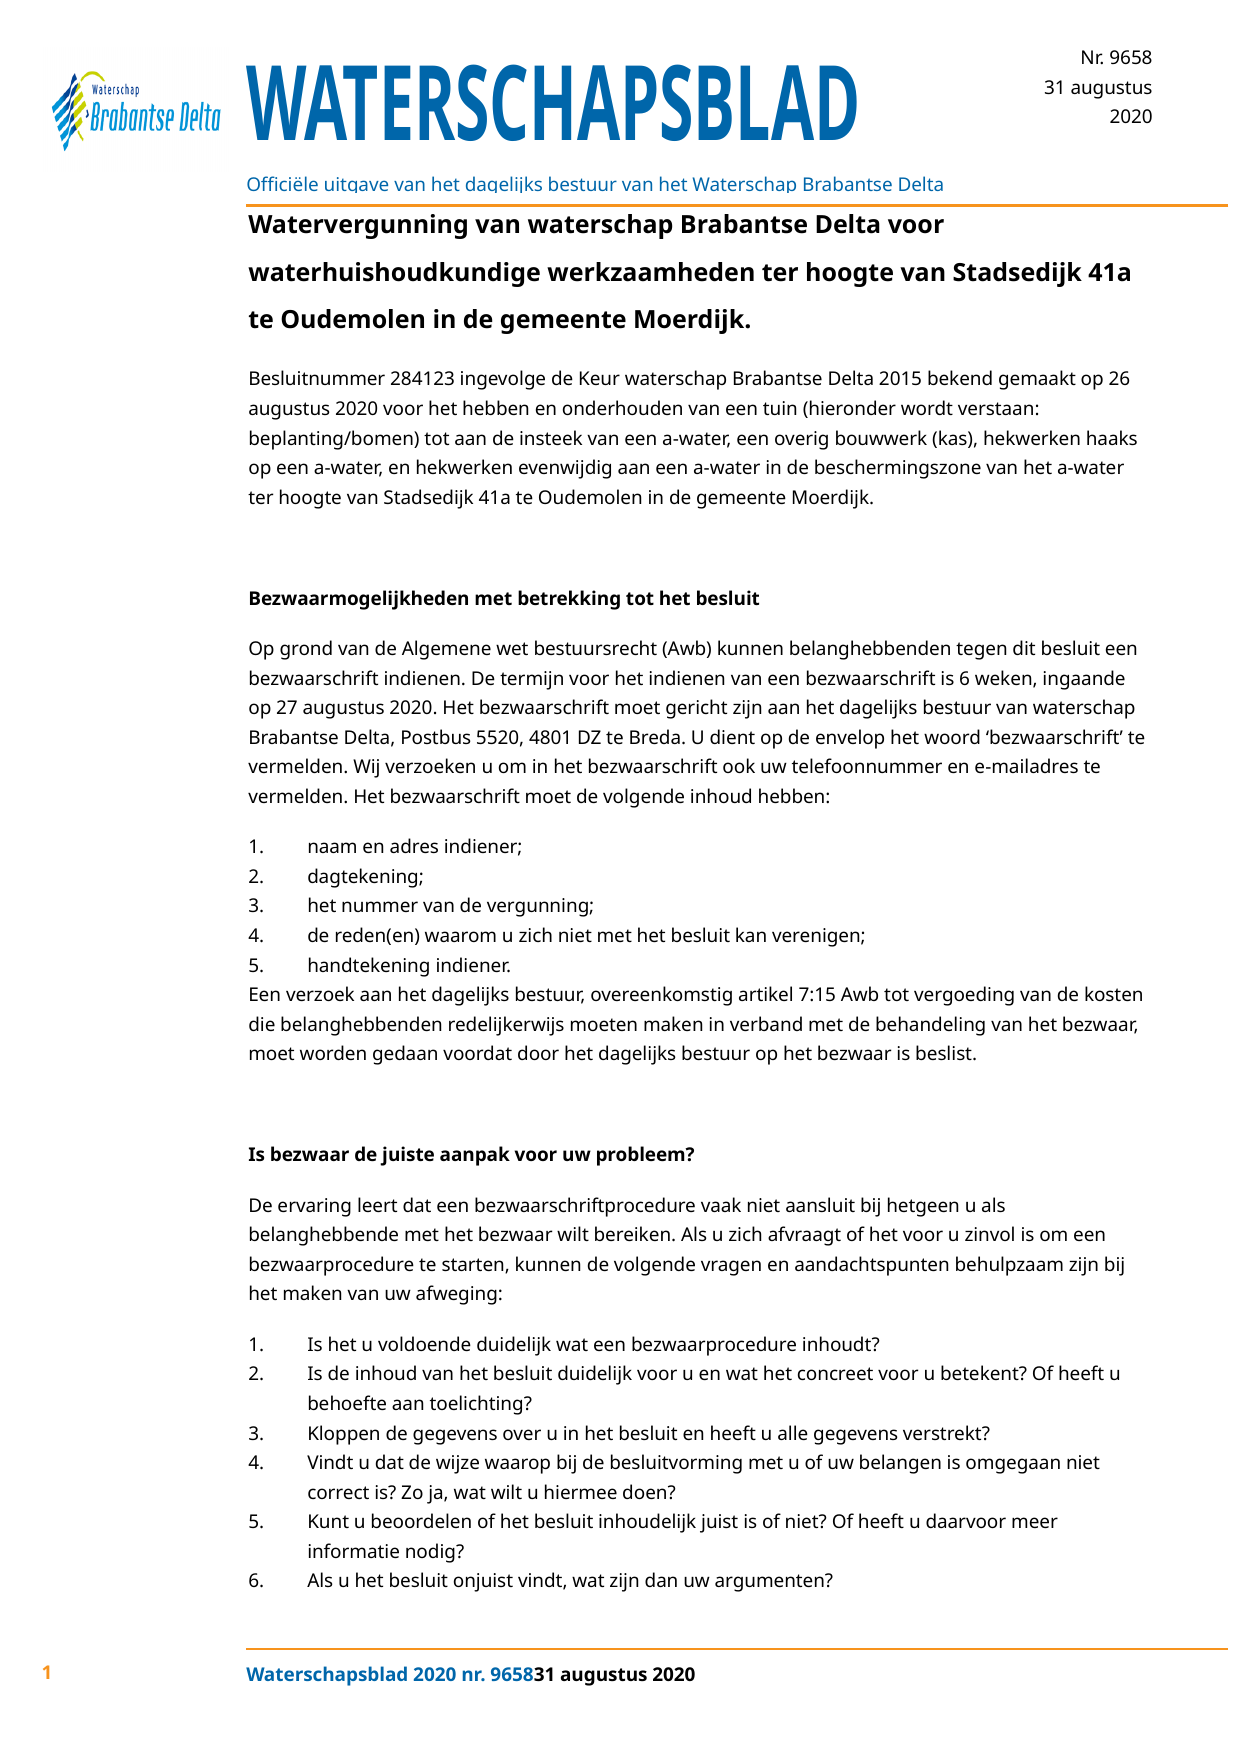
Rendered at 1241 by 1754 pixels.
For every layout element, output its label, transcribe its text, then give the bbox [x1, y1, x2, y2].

text Is bezwaar de juiste aanpak voor uw probleem? [248, 1141, 1152, 1167]
list Kloppen de gegevens over u in het besluit en heeft u alle gegevens verstrekt? [248, 1420, 1152, 1445]
list dagtekening; [248, 863, 1152, 889]
text De ervaring leert dat een bezwaarschriftprocedure vaak niet aansluit bij hetgeen u als belanghebbende met het bezwaar wilt bereiken. Als u zich afvraagt of het voor u zinvol is om een bezwaarprocedure te starten, kunnen de volgende vragen en aandachtspunten behulpzaam zijn bij het maken van uw afweging: [248, 1192, 1152, 1306]
list Vindt u dat de wijze waarop bij de besluitvorming met u of uw belangen is omgegaan niet correct is? Zo ja, wat wilt u hiermee doen? [248, 1449, 1152, 1504]
text Watervergunning van waterschap Brabantse Delta voor waterhuishoudkundige werkzaamheden ter hoogte van Stadsedijk 41a te Oudemolen in de gemeente Moerdijk. [248, 207, 1152, 336]
text Een verzoek aan het dagelijks bestuur, overeenkomstig artikel 7:15 Awb tot vergoeding van de kosten die belanghebbenden redelijkerwijs moeten maken in verband met de behandeling van het bezwaar, moet worden gedaan voordat door het dagelijks bestuur op het bezwaar is beslist. [248, 981, 1152, 1066]
list Kunt u beoordelen of het besluit inhoudelijk juist is of niet? Of heeft u daarvoor meer informatie nodig? [248, 1508, 1152, 1564]
list naam en adres indiener; [248, 833, 1152, 859]
text Op grond van de Algemene wet bestuursrecht (Awb) kunnen belanghebbenden tegen dit besluit een bezwaarschrift indienen. De termijn voor het indienen van een bezwaarschrift is 6 weken, ingaande op 27 augustus 2020. Het bezwaarschrift moet gericht zijn aan het dagelijks bestuur van waterschap Brabantse Delta, Postbus 5520, 4801 DZ te Breda. U dient op de envelop het woord ‘bezwaarschrift’ te vermelden. Wij verzoeken u om in het bezwaarschrift ook uw telefoonnummer en e‑mailadres te vermelden. Het bezwaarschrift moet de volgende inhoud hebben: [248, 635, 1152, 809]
picture [41, 47, 231, 172]
list Als u het besluit onjuist vindt, wat zijn dan uw argumenten? [248, 1568, 1152, 1593]
list het nummer van de vergunning; [248, 893, 1152, 918]
list Is het u voldoende duidelijk wat een bezwaarprocedure inhoudt? [248, 1331, 1152, 1357]
list Is de inhoud van het besluit duidelijk voor u en wat het concreet voor u betekent? Of heeft u behoefte aan toelichting? [248, 1361, 1152, 1416]
text Besluitnummer 284123 ingevolge de Keur waterschap Brabantse Delta 2015 bekend gemaakt op 26 augustus 2020 voor het hebben en onderhouden van een tuin (hieronder wordt verstaan: beplanting/bomen) tot aan de insteek van een a-water, een overig bouwwerk (kas), hekwerken haaks op een a-water, en hekwerken evenwijdig aan een a-water in de beschermingszone van het a-water ter hoogte van Stadsedijk 41a te Oudemolen in de gemeente Moerdijk. [248, 366, 1152, 509]
list handtekening indiener. [248, 952, 1152, 977]
list de reden(en) waarom u zich niet met het besluit kan verenigen; [248, 922, 1152, 948]
text Bezwaarmogelijkheden met betrekking tot het besluit [248, 585, 1152, 610]
